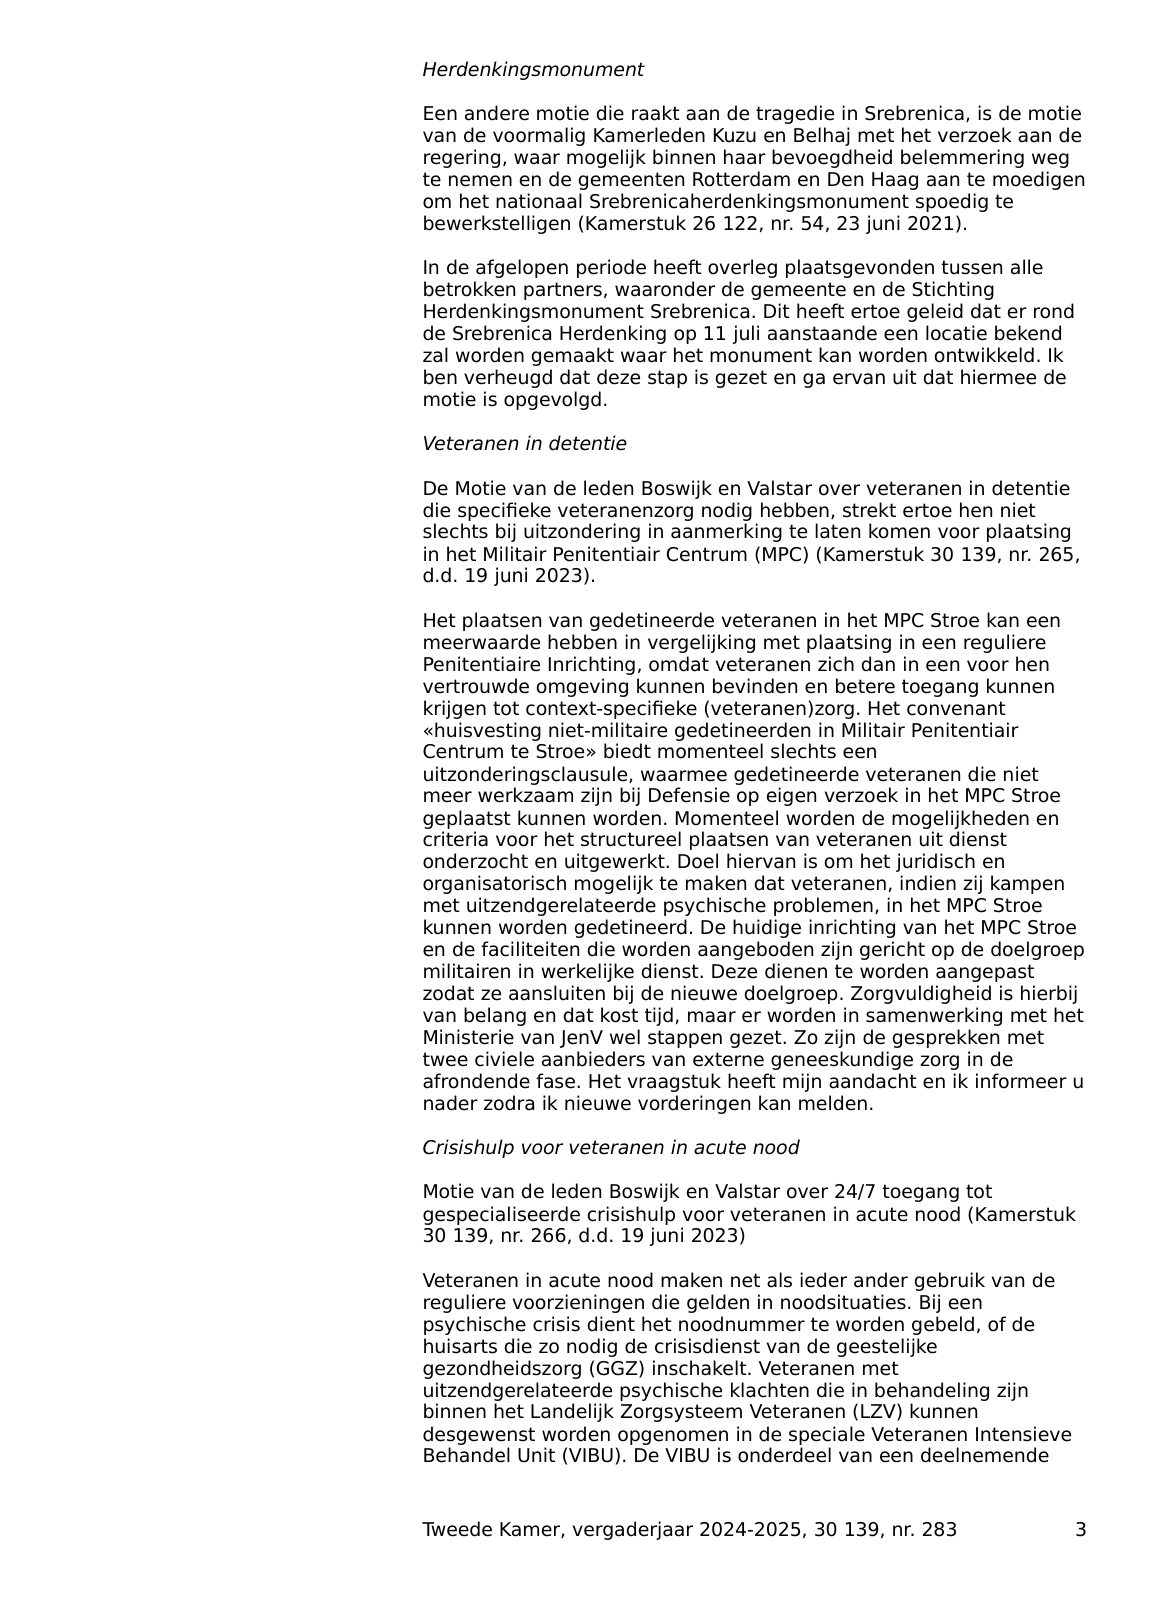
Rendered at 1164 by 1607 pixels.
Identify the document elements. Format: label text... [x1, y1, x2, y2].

text Veteranen in acute nood maken net als ieder ander gebruik van de reguliere voorzieningen die gelden in noodsituaties. Bij een psychische crisis dient het noodnummer te worden gebeld, of de huisarts die zo nodig de crisisdienst van de geestelijke gezondheidszorg (GGZ) inschakelt. Veteranen met uitzendgerelateerde psychische klachten die in behandeling zijn binnen het Landelijk Zorgsysteem Veteranen (LZV) kunnen desgewenst worden opgenomen in de speciale Veteranen Intensieve Behandel Unit (VIBU). De VIBU is onderdeel van een deelnemende [422, 1269, 1087, 1467]
subtitle Herdenkingsmonument [422, 59, 1087, 81]
text Motie van de leden Boswijk en Valstar over 24/7 toegang tot gespecialiseerde crisishulp voor veteranen in acute nood (Kamerstuk 30 139, nr. 266, d.d. 19 juni 2023) [422, 1181, 1087, 1247]
text De Motie van de leden Boswijk en Valstar over veteranen in detentie die specifieke veteranenzorg nodig hebben, strekt ertoe hen niet slechts bij uitzondering in aanmerking te laten komen voor plaatsing in het Militair Penitentiair Centrum (MPC) (Kamerstuk 30 139, nr. 265, d.d. 19 juni 2023). [422, 477, 1087, 587]
text In de afgelopen periode heeft overleg plaatsgevonden tussen alle betrokken partners, waaronder de gemeente en de Stichting Herdenkingsmonument Srebrenica. Dit heeft ertoe geleid dat er rond de Srebrenica Herdenking op 11 juli aanstaande een locatie bekend zal worden gemaakt waar het monument kan worden ontwikkeld. Ik ben verheugd dat deze stap is gezet en ga ervan uit dat hiermee de motie is opgevolgd. [422, 257, 1087, 411]
text Het plaatsen van gedetineerde veteranen in het MPC Stroe kan een meerwaarde hebben in vergelijking met plaatsing in een reguliere Penitentiaire Inrichting, omdat veteranen zich dan in een voor hen vertrouwde omgeving kunnen bevinden en betere toegang kunnen krijgen tot context-specifieke (veteranen)zorg. Het convenant «huisvesting niet-militaire gedetineerden in Militair Penitentiair Centrum te Stroe» biedt momenteel slechts een uitzonderingsclausule, waarmee gedetineerde veteranen die niet meer werkzaam zijn bij Defensie op eigen verzoek in het MPC Stroe geplaatst kunnen worden. Momenteel worden de mogelijkheden en criteria voor het structureel plaatsen van veteranen uit dienst onderzocht en uitgewerkt. Doel hiervan is om het juridisch en organisatorisch mogelijk te maken dat veteranen, indien zij kampen met uitzendgerelateerde psychische problemen, in het MPC Stroe kunnen worden gedetineerd. De huidige inrichting van het MPC Stroe en de faciliteiten die worden aangeboden zijn gericht op de doelgroep militairen in werkelijke dienst. Deze dienen te worden aangepast zodat ze aansluiten bij de nieuwe doelgroep. Zorgvuldigheid is hierbij van belang en dat kost tijd, maar er worden in samenwerking met het Ministerie van JenV wel stappen gezet. Zo zijn de gesprekken met twee civiele aanbieders van externe geneeskundige zorg in de afrondende fase. Het vraagstuk heeft mijn aandacht en ik informeer u nader zodra ik nieuwe vorderingen kan melden. [422, 609, 1087, 1115]
text Een andere motie die raakt aan de tragedie in Srebrenica, is de motie van de voormalig Kamerleden Kuzu en Belhaj met het verzoek aan de regering, waar mogelijk binnen haar bevoegdheid belemmering weg te nemen en de gemeenten Rotterdam en Den Haag aan te moedigen om het nationaal Srebrenicaherdenkingsmonument spoedig te bewerkstelligen (Kamerstuk 26 122, nr. 54, 23 juni 2021). [422, 103, 1087, 235]
subtitle Crisishulp voor veteranen in acute nood [422, 1137, 1087, 1159]
subtitle Veteranen in detentie [422, 433, 1087, 455]
